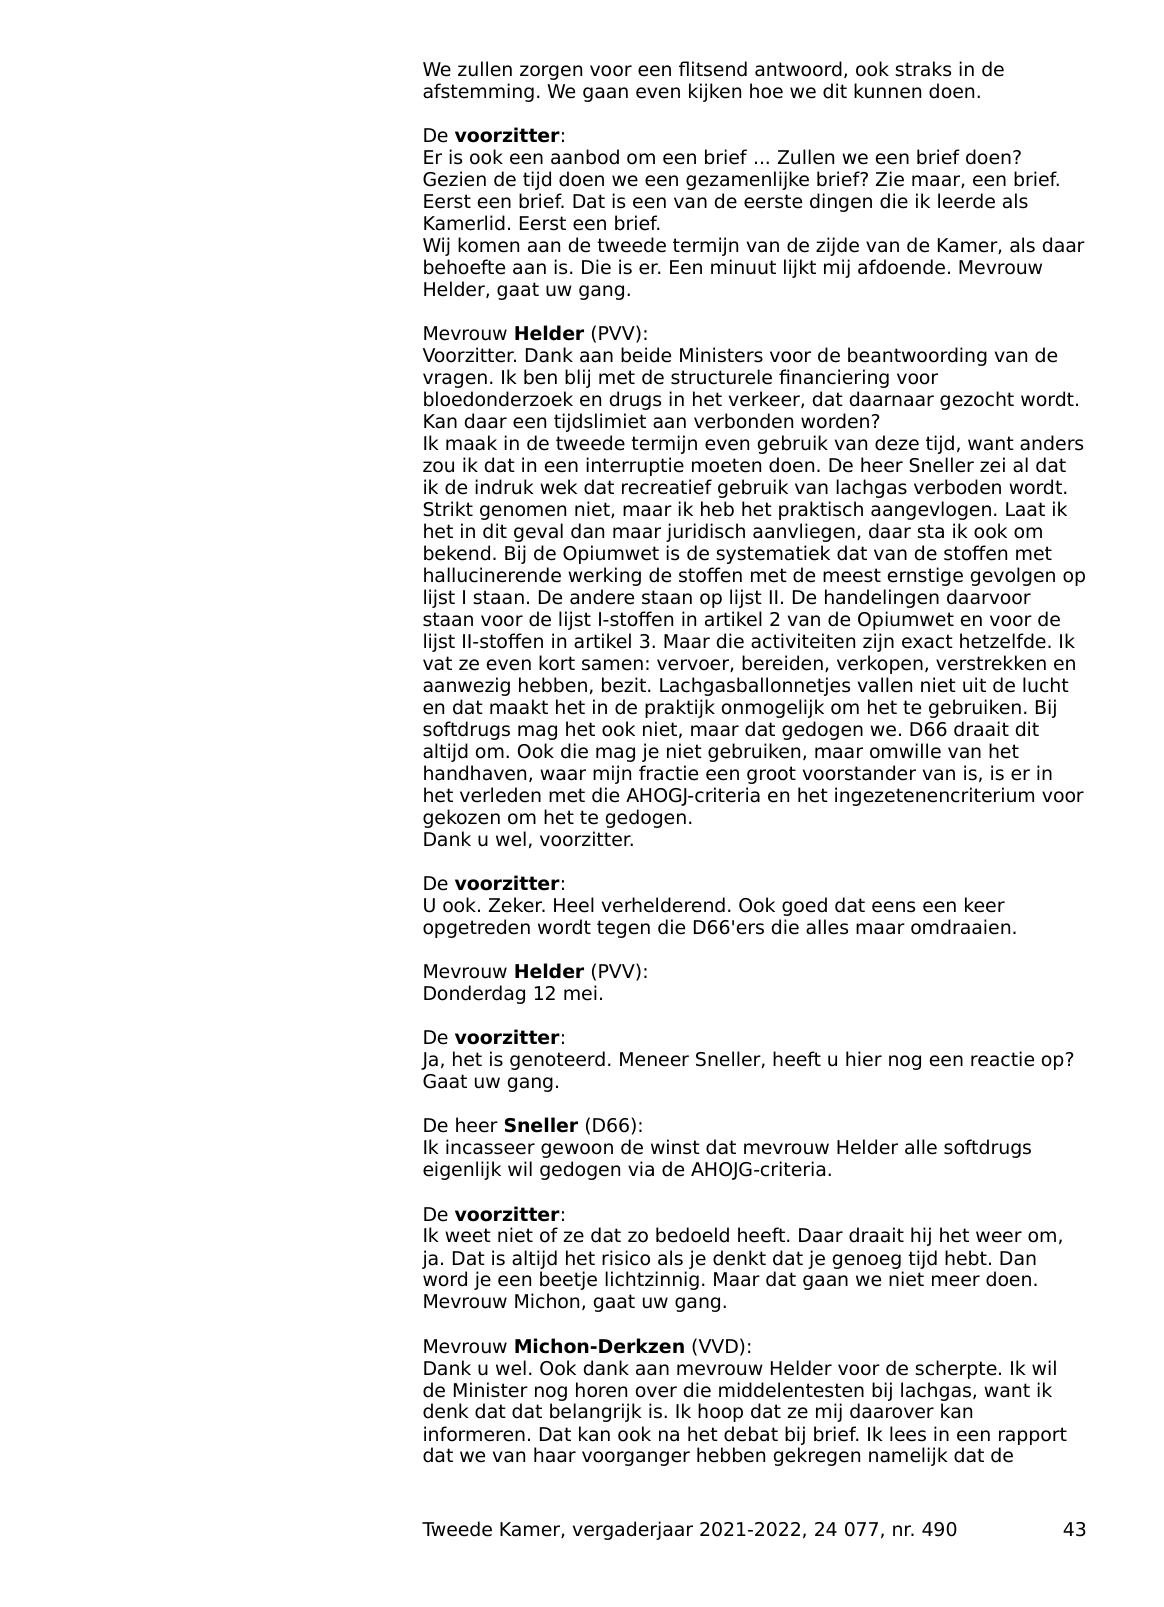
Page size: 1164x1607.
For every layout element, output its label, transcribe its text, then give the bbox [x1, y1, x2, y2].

text Ik maak in de tweede termijn even gebruik van deze tijd, want anders zou ik dat in een interruptie moeten doen. De heer Sneller zei al dat ik de indruk wek dat recreatief gebruik van lachgas verboden wordt. Strikt genomen niet, maar ik heb het praktisch aangevlogen. Laat ik het in dit geval dan maar juridisch aanvliegen, daar sta ik ook om bekend. Bij de Opiumwet is de systematiek dat van de stoffen met hallucinerende werking de stoffen met de meest ernstige gevolgen op lijst I staan. De andere staan op lijst II. De handelingen daarvoor staan voor de lijst I-stoffen in artikel 2 van de Opiumwet en voor de lijst II-stoffen in artikel 3. Maar die activiteiten zijn exact hetzelfde. Ik vat ze even kort samen: vervoer, bereiden, verkopen, verstrekken en aanwezig hebben, bezit. Lachgasballonnetjes vallen niet uit de lucht en dat maakt het in de praktijk onmogelijk om het te gebruiken. Bij softdrugs mag het ook niet, maar dat gedogen we. D66 draait dit altijd om. Ook die mag je niet gebruiken, maar omwille van het handhaven, waar mijn fractie een groot voorstander van is, is er in het verleden met die AHOGJ-criteria en het ingezetenencriterium voor gekozen om het te gedogen. [422, 433, 1087, 829]
text Ja, het is genoteerd. Meneer Sneller, heeft u hier nog een reactie op? Gaat uw gang. [422, 1049, 1087, 1093]
text U ook. Zeker. Heel verhelderend. Ook goed dat eens een keer opgetreden wordt tegen die D66'ers die alles maar omdraaien. [422, 895, 1087, 939]
text We zullen zorgen voor een flitsend antwoord, ook straks in de afstemming. We gaan even kijken hoe we dit kunnen doen. [422, 59, 1087, 103]
text Mevrouw Helder (PVV): [422, 323, 1087, 345]
text Ik weet niet of ze dat zo bedoeld heeft. Daar draait hij het weer om, ja. Dat is altijd het risico als je denkt dat je genoeg tijd hebt. Dan word je een beetje lichtzinnig. Maar dat gaan we niet meer doen. Mevrouw Michon, gaat uw gang. [422, 1225, 1087, 1313]
text Wij komen aan de tweede termijn van de zijde van de Kamer, als daar behoefte aan is. Die is er. Een minuut lijkt mij afdoende. Mevrouw Helder, gaat uw gang. [422, 235, 1087, 301]
text De voorzitter: [422, 1027, 1087, 1049]
text Mevrouw Helder (PVV): [422, 961, 1087, 983]
text De voorzitter: [422, 1203, 1087, 1225]
text Dank u wel, voorzitter. [422, 829, 1087, 851]
text De voorzitter: [422, 873, 1087, 895]
text Er is ook een aanbod om een brief ... Zullen we een brief doen? Gezien de tijd doen we een gezamenlijke brief? Zie maar, een brief. Eerst een brief. Dat is een van de eerste dingen die ik leerde als Kamerlid. Eerst een brief. [422, 147, 1087, 235]
text Donderdag 12 mei. [422, 983, 1087, 1005]
text De heer Sneller (D66): [422, 1115, 1087, 1137]
text De voorzitter: [422, 125, 1087, 147]
text Mevrouw Michon-Derkzen (VVD): [422, 1336, 1087, 1357]
text Ik incasseer gewoon de winst dat mevrouw Helder alle softdrugs eigenlijk wil gedogen via de AHOJG-criteria. [422, 1137, 1087, 1181]
text Voorzitter. Dank aan beide Ministers voor de beantwoording van de vragen. Ik ben blij met de structurele financiering voor bloedonderzoek en drugs in het verkeer, dat daarnaar gezocht wordt. Kan daar een tijdslimiet aan verbonden worden? [422, 345, 1087, 433]
text Dank u wel. Ook dank aan mevrouw Helder voor de scherpte. Ik wil de Minister nog horen over die middelentesten bij lachgas, want ik denk dat dat belangrijk is. Ik hoop dat ze mij daarover kan informeren. Dat kan ook na het debat bij brief. Ik lees in een rapport dat we van haar voorganger hebben gekregen namelijk dat de [422, 1357, 1087, 1467]
